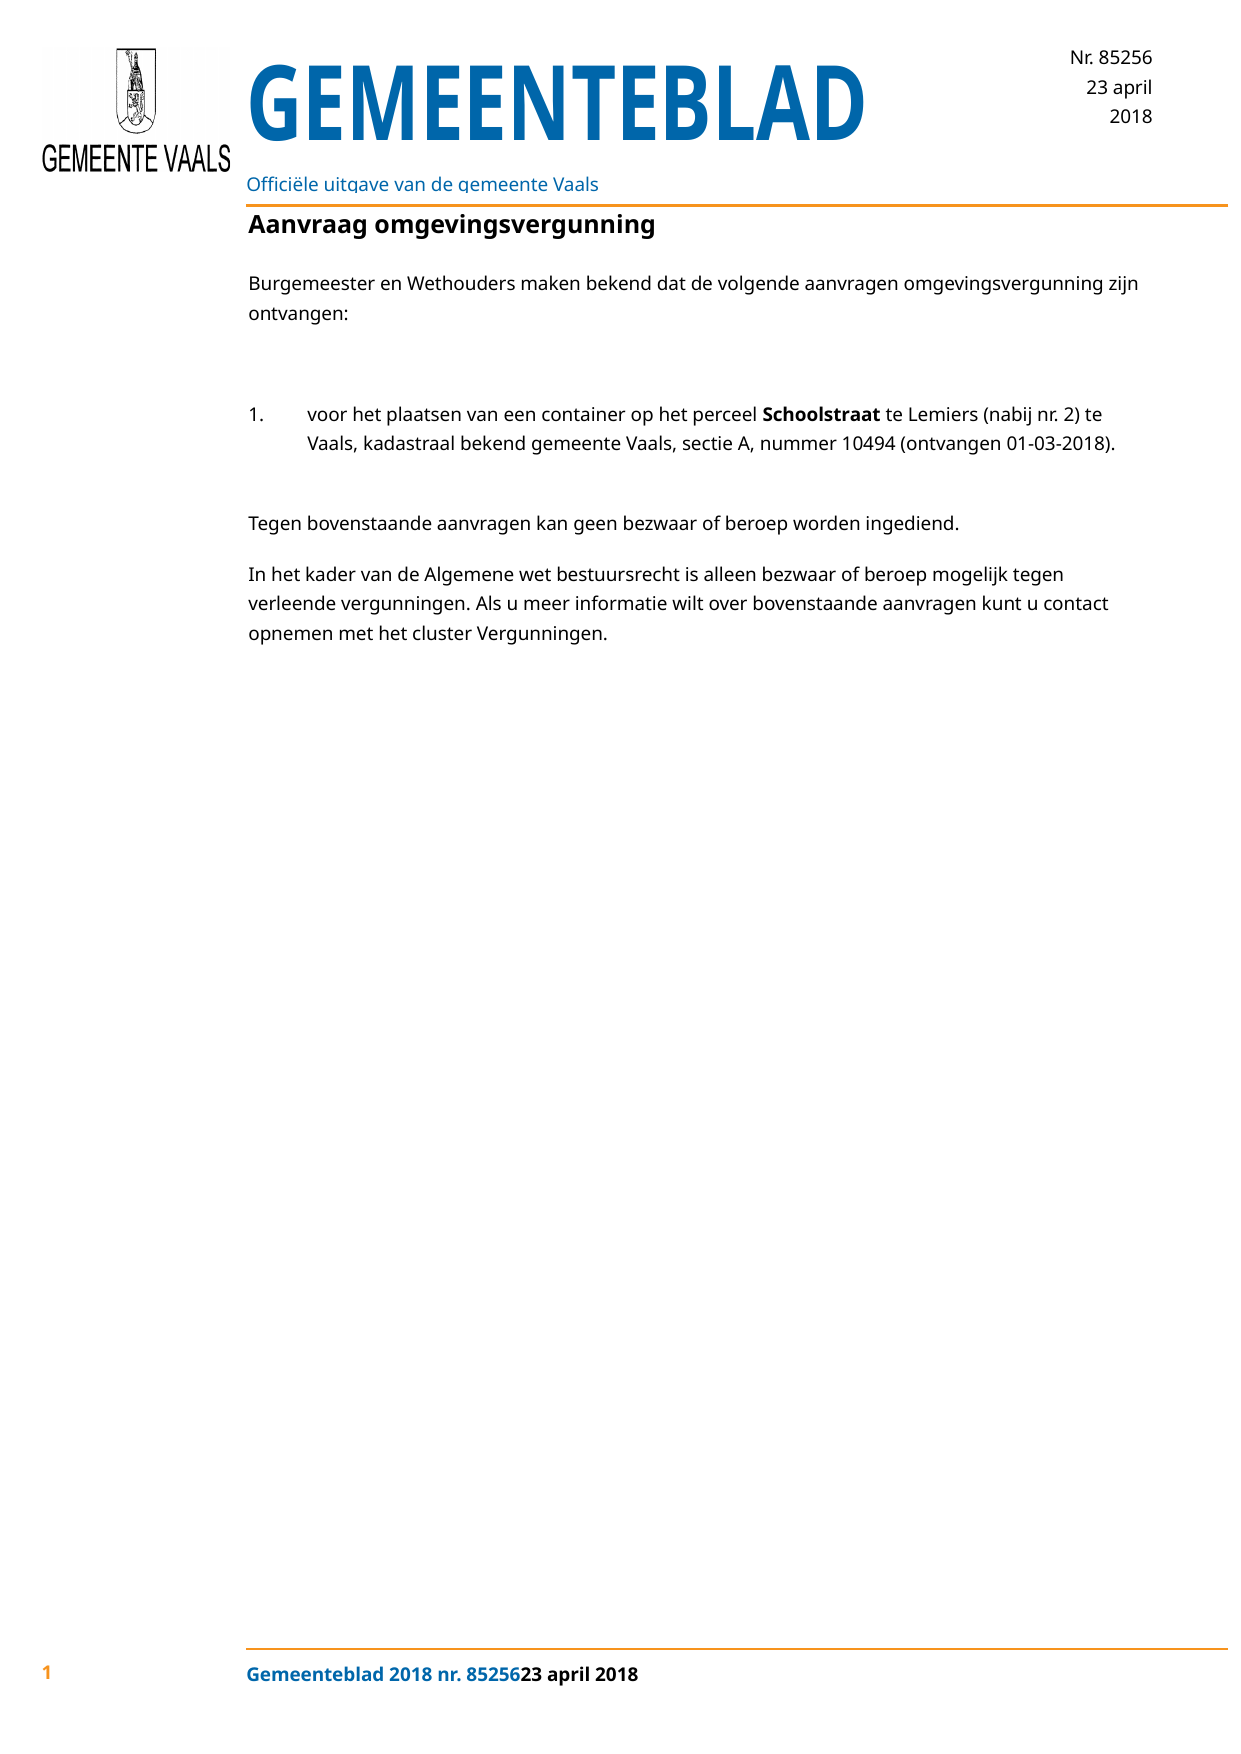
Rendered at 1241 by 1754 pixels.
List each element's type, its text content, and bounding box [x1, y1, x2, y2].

text In het kader van de Algemene wet bestuursrecht is alleen bezwaar of beroep mogelijk tegen verleende vergunningen. Als u meer informatie wilt over bovenstaande aanvragen kunt u contact opnemen met het cluster Vergunningen. [248, 561, 1152, 646]
list voor het plaatsen van een container op het perceel Schoolstraat te Lemiers (nabij nr. 2) te Vaals, kadastraal bekend gemeente Vaals, sectie A, nummer 10494 (ontvangen 01-03-2018). [248, 401, 1152, 456]
text Tegen bovenstaande aanvragen kan geen bezwaar of beroep worden ingediend. [248, 510, 1152, 536]
text Aanvraag omgevingsvergunning [248, 207, 1152, 241]
picture [41, 47, 231, 172]
text Burgemeester en Wethouders maken bekend dat de volgende aanvragen omgevingsvergunning zijn ontvangen: [248, 270, 1152, 326]
